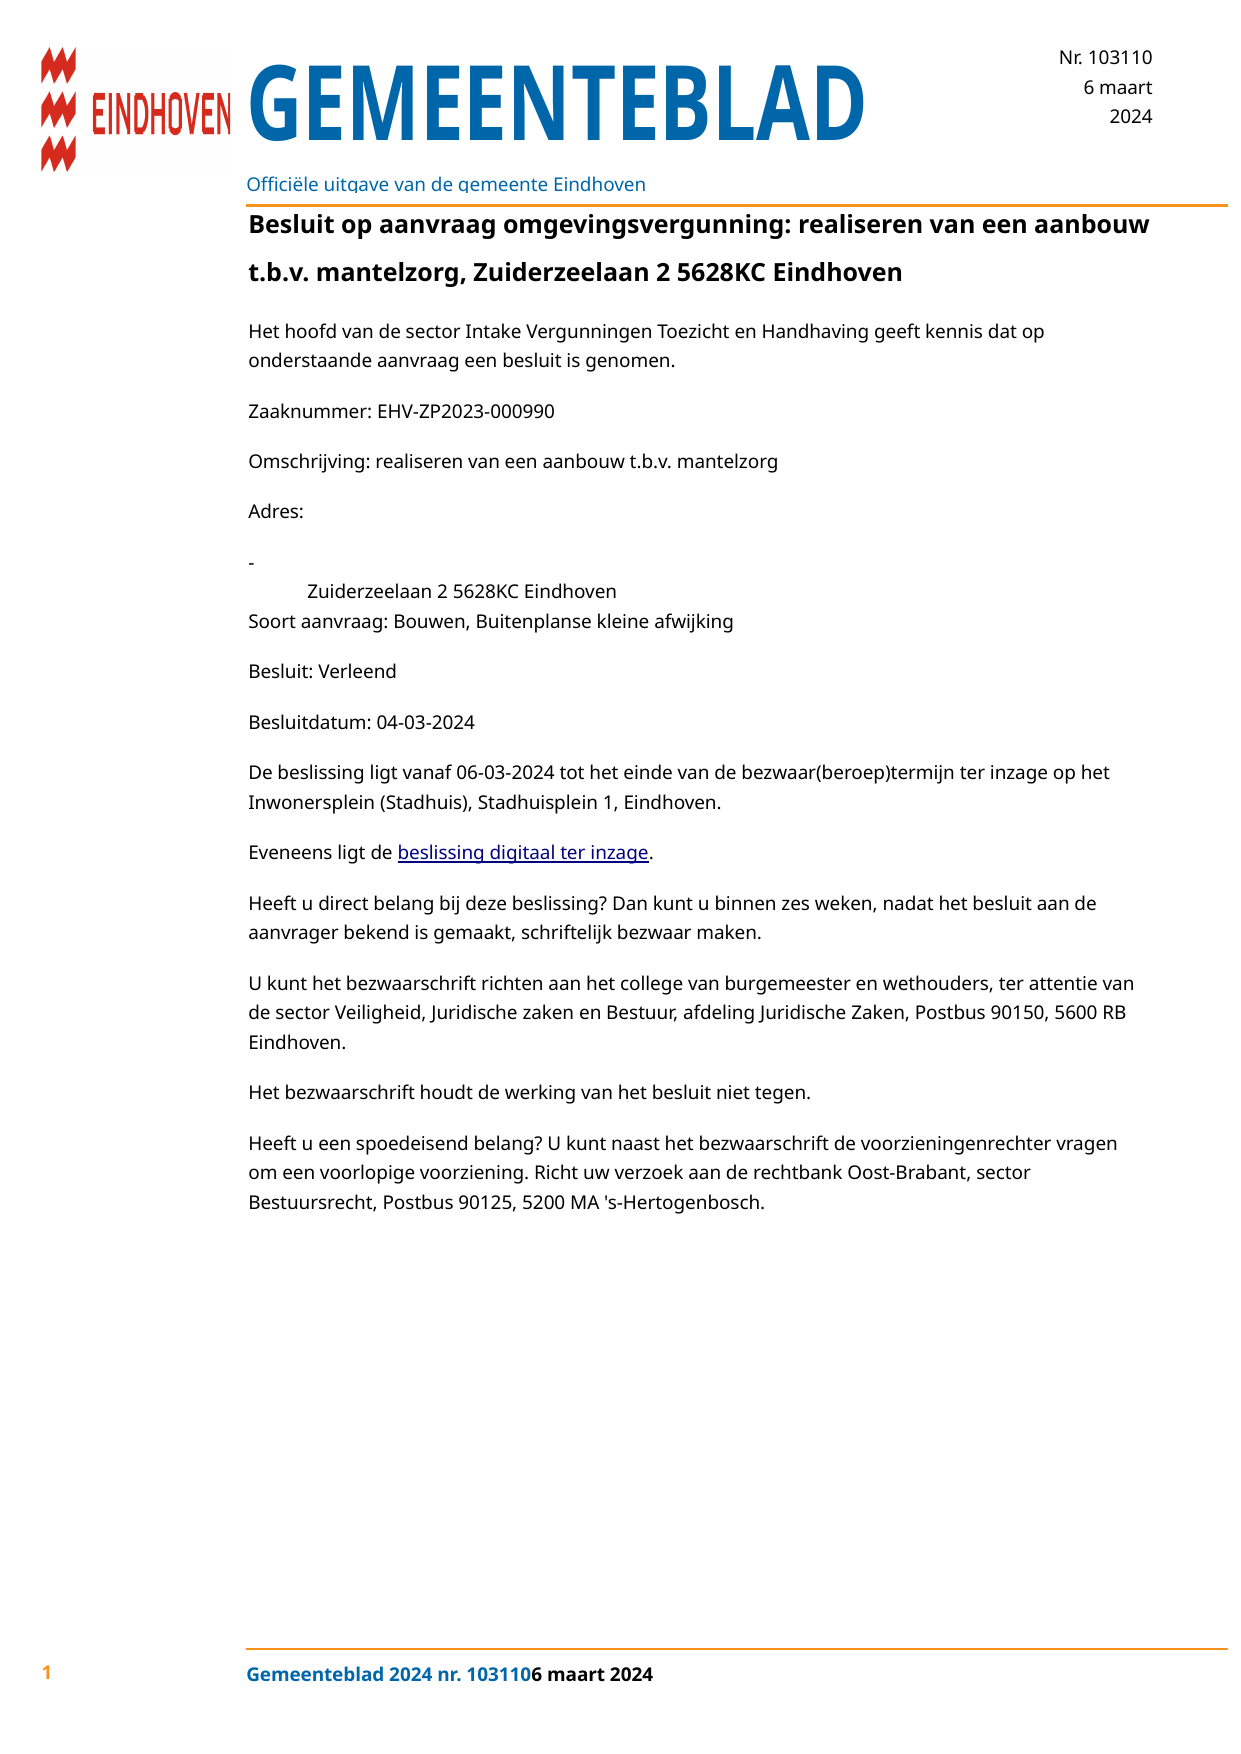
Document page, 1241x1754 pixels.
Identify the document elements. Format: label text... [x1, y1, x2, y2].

text U kunt het bezwaarschrift richten aan het college van burgemeester en wethouders, ter attentie van de sector Veiligheid, Juridische zaken en Bestuur, afdeling Juridische Zaken, Postbus 90150, 5600 RB Eindhoven. [248, 970, 1152, 1055]
text Adres: [248, 499, 1152, 524]
text Omschrijving: realiseren van een aanbouw t.b.v. mantelzorg [248, 448, 1152, 474]
text De beslissing ligt vanaf 06-03-2024 tot het einde van de bezwaar(beroep)termijn ter inzage op het Inwonersplein (Stadhuis), Stadhuisplein 1, Eindhoven. [248, 759, 1152, 815]
text Eveneens ligt de beslissing digitaal ter inzage. [248, 839, 1152, 865]
text Zaaknummer: EHV-ZP2023-000990 [248, 398, 1152, 424]
text Besluit op aanvraag omgevingsvergunning: realiseren van een aanbouw t.b.v. mantelzorg, Zuiderzeelaan 2 5628KC Eindhoven [248, 207, 1152, 288]
text Soort aanvraag: Bouwen, Buitenplanse kleine afwijking [248, 608, 1152, 634]
text Besluit: Verleend [248, 659, 1152, 684]
text Besluitdatum: 04-03-2024 [248, 709, 1152, 735]
text Het bezwaarschrift houdt de werking van het besluit niet tegen. [248, 1079, 1152, 1105]
text Heeft u een spoedeisend belang? U kunt naast het bezwaarschrift de voorzieningenrechter vragen om een voorlopige voorziening. Richt uw verzoek aan de rechtbank Oost-Brabant, sector Bestuursrecht, Postbus 90125, 5200 MA 's-Hertogenbosch. [248, 1130, 1152, 1215]
list Zuiderzeelaan 2 5628KC Eindhoven [248, 579, 1152, 604]
text Heeft u direct belang bij deze beslissing? Dan kunt u binnen zes weken, nadat het besluit aan de aanvrager bekend is gemaakt, schriftelijk bezwaar maken. [248, 890, 1152, 945]
picture [41, 47, 231, 172]
text Het hoofd van de sector Intake Vergunningen Toezicht en Handhaving geeft kennis dat op onderstaande aanvraag een besluit is genomen. [248, 318, 1152, 373]
